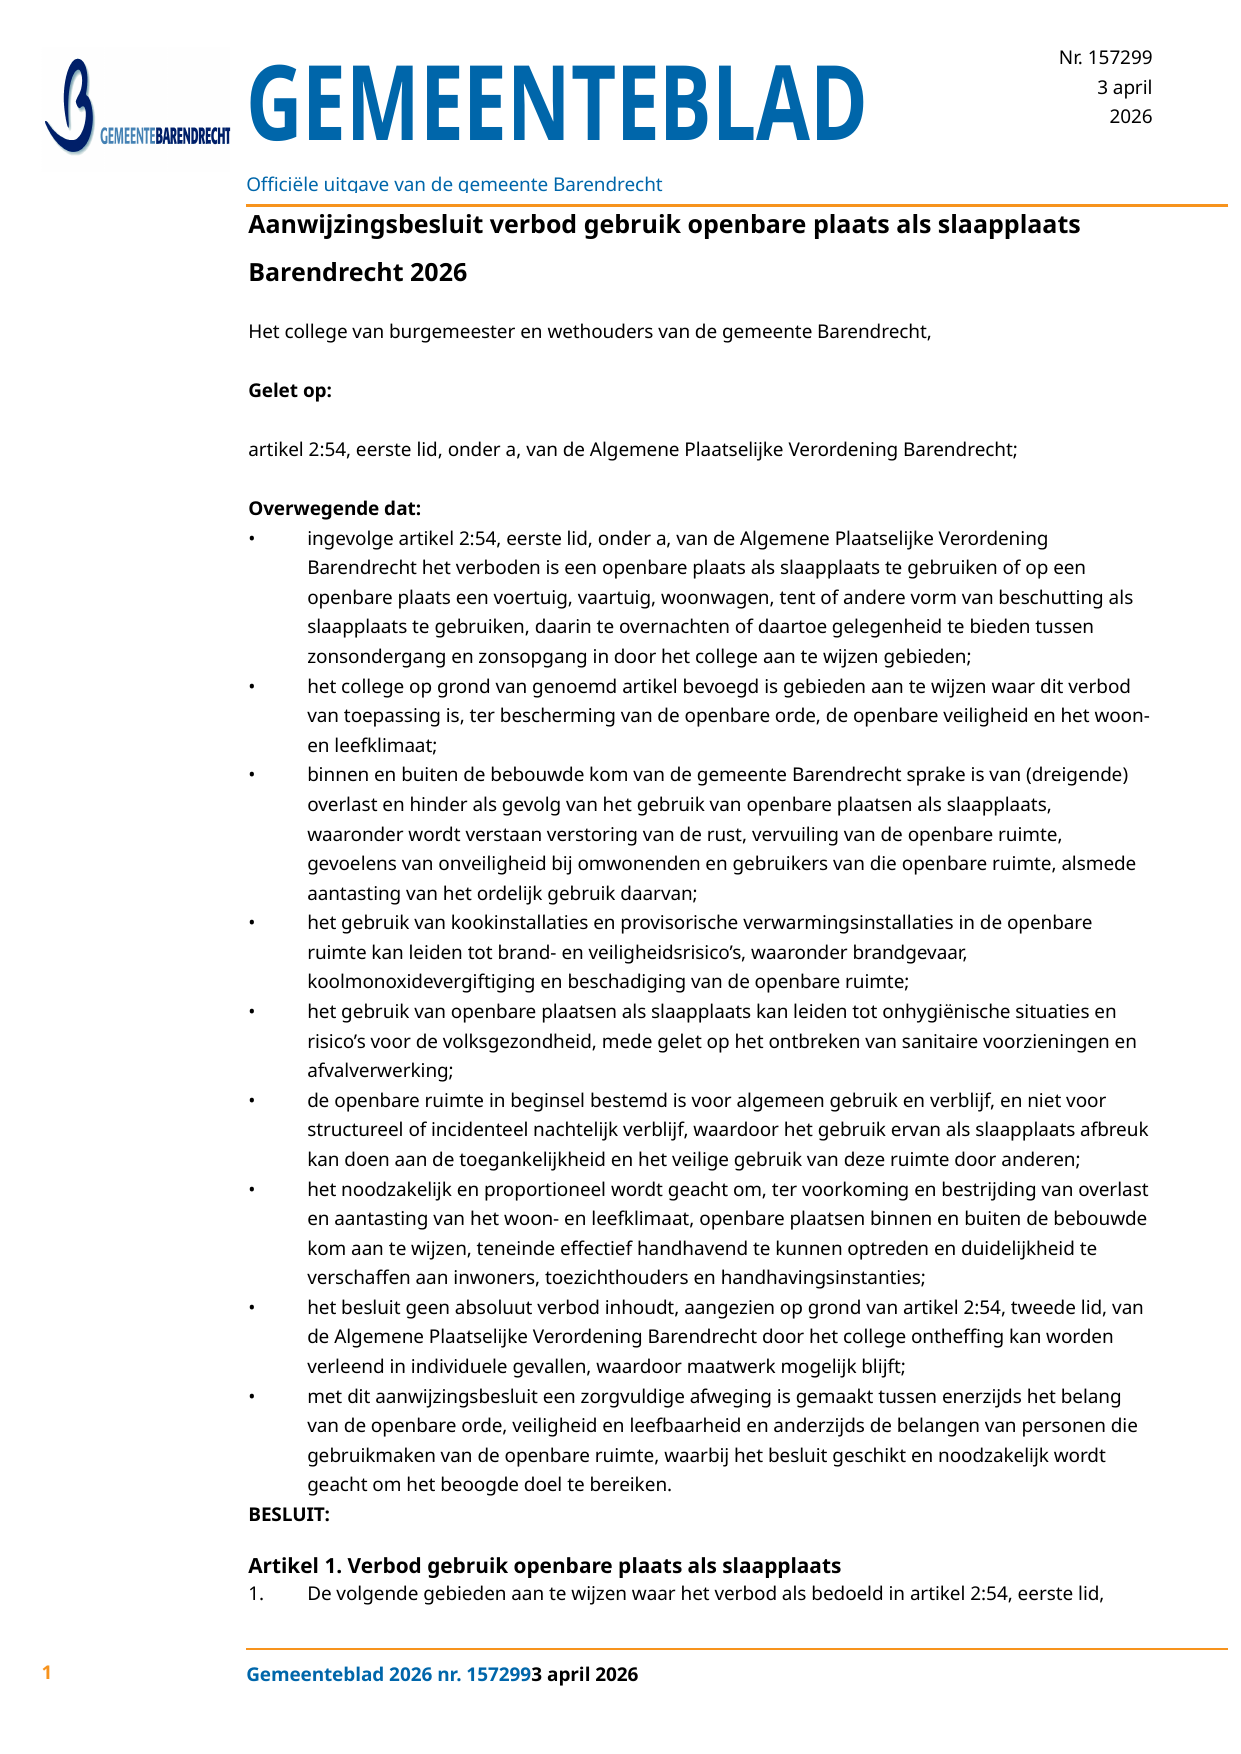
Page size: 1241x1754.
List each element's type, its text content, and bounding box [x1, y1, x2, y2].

list de openbare ruimte in beginsel bestemd is voor algemeen gebruik en verblijf, en niet voor structureel of incidenteel nachtelijk verblijf, waardoor het gebruik ervan als slaapplaats afbreuk kan doen aan de toegankelijkheid en het veilige gebruik van deze ruimte door anderen; [248, 1087, 1152, 1172]
list met dit aanwijzingsbesluit een zorgvuldige afweging is gemaakt tussen enerzijds het belang van de openbare orde, veiligheid en leefbaarheid en anderzijds de belangen van personen die gebruikmaken van de openbare ruimte, waarbij het besluit geschikt en noodzakelijk wordt geacht om het beoogde doel te bereiken. [248, 1383, 1152, 1497]
list binnen en buiten de bebouwde kom van de gemeente Barendrecht sprake is van (dreigende) overlast en hinder als gevolg van het gebruik van openbare plaatsen als slaapplaats, waaronder wordt verstaan verstoring van de rust, vervuiling van de openbare ruimte, gevoelens van onveiligheid bij omwonenden en gebruikers van die openbare ruimte, alsmede aantasting van het ordelijk gebruik daarvan; [248, 762, 1152, 906]
text Overwegende dat: [248, 495, 1152, 521]
text Aanwijzingsbesluit verbod gebruik openbare plaats als slaapplaats Barendrecht 2026 [248, 207, 1152, 288]
text artikel 2:54, eerste lid, onder a, van de Algemene Plaatselijke Verordening Barendrecht; [248, 436, 1152, 462]
list het noodzakelijk en proportioneel wordt geacht om, ter voorkoming en bestrijding van overlast en aantasting van het woon- en leefklimaat, openbare plaatsen binnen en buiten de bebouwde kom aan te wijzen, teneinde effectief handhavend te kunnen optreden en duidelijkheid te verschaffen aan inwoners, toezichthouders en handhavingsinstanties; [248, 1176, 1152, 1290]
list ingevolge artikel 2:54, eerste lid, onder a, van de Algemene Plaatselijke Verordening Barendrecht het verboden is een openbare plaats als slaapplaats te gebruiken of op een openbare plaats een voertuig, vaartuig, woonwagen, tent of andere vorm van beschutting als slaapplaats te gebruiken, daarin te overnachten of daartoe gelegenheid te bieden tussen zonsondergang en zonsopgang in door het college aan te wijzen gebieden; [248, 525, 1152, 669]
list het gebruik van openbare plaatsen als slaapplaats kan leiden tot onhygiënische situaties en risico’s voor de volksgezondheid, mede gelet op het ontbreken van sanitaire voorzieningen en afvalverwerking; [248, 998, 1152, 1083]
list het gebruik van kookinstallaties en provisorische verwarmingsinstallaties in de openbare ruimte kan leiden tot brand- en veiligheidsrisico’s, waaronder brandgevaar, koolmonoxidevergiftiging en beschadiging van de openbare ruimte; [248, 909, 1152, 994]
list De volgende gebieden aan te wijzen waar het verbod als bedoeld in artikel 2:54, eerste lid, [248, 1580, 1152, 1606]
text Artikel 1. Verbod gebruik openbare plaats als slaapplaats [248, 1552, 1152, 1580]
text Gelet op: [248, 377, 1152, 403]
picture [41, 47, 231, 172]
list het besluit geen absoluut verbod inhoudt, aangezien op grond van artikel 2:54, tweede lid, van de Algemene Plaatselijke Verordening Barendrecht door het college ontheffing kan worden verleend in individuele gevallen, waardoor maatwerk mogelijk blijft; [248, 1294, 1152, 1379]
text Het college van burgemeester en wethouders van de gemeente Barendrecht, [248, 318, 1152, 344]
text BESLUIT: [248, 1501, 1152, 1527]
list het college op grond van genoemd artikel bevoegd is gebieden aan te wijzen waar dit verbod van toepassing is, ter bescherming van de openbare orde, de openbare veiligheid en het woon- en leefklimaat; [248, 673, 1152, 758]
